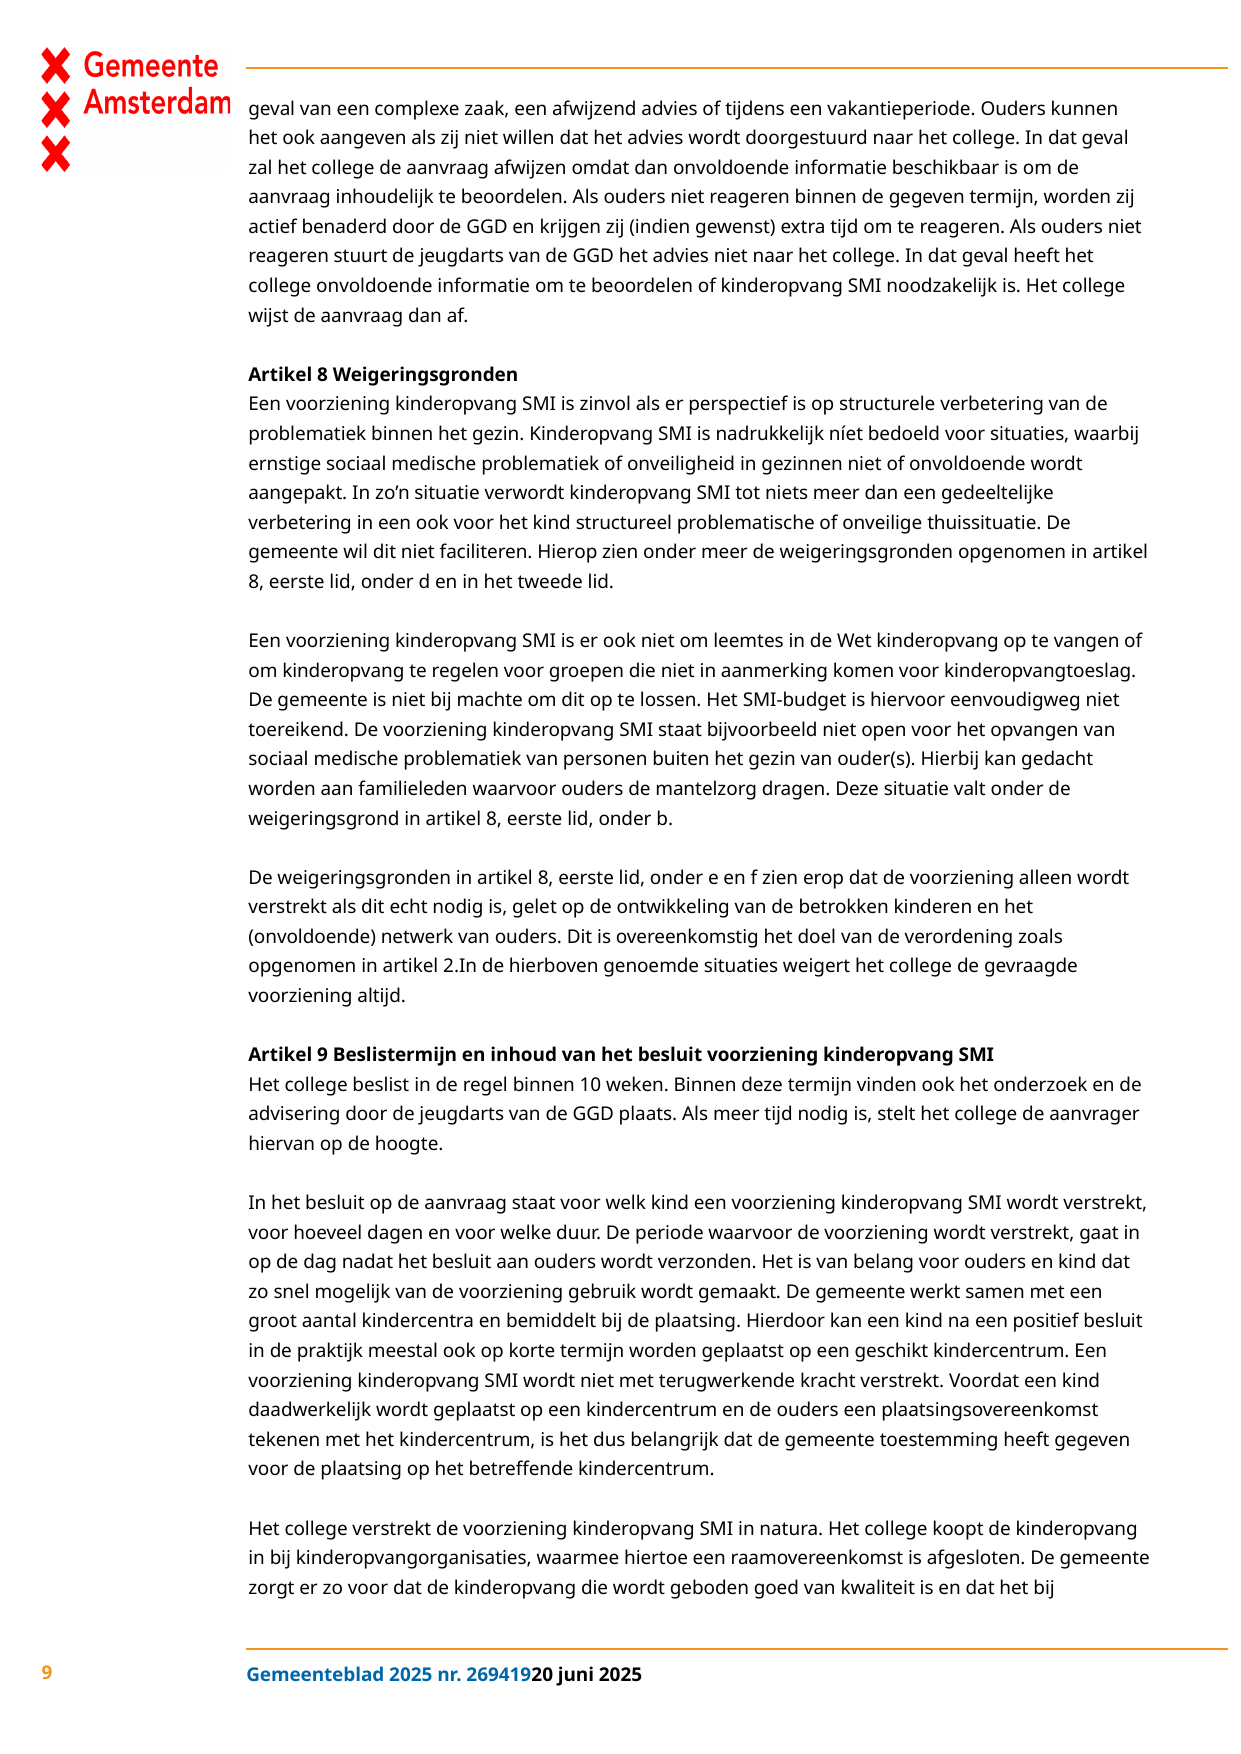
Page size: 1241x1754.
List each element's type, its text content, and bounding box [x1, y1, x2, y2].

text geval van een complexe zaak, een afwijzend advies of tijdens een vakantieperiode. Ouders kunnen het ook aangeven als zij niet willen dat het advies wordt doorgestuurd naar het college. In dat geval zal het college de aanvraag afwijzen omdat dan onvoldoende informatie beschikbaar is om de aanvraag inhoudelijk te beoordelen. Als ouders niet reageren binnen de gegeven termijn, worden zij actief benaderd door de GGD en krijgen zij (indien gewenst) extra tijd om te reageren. Als ouders niet reageren stuurt de jeugdarts van de GGD het advies niet naar het college. In dat geval heeft het college onvoldoende informatie om te beoordelen of kinderopvang SMI noodzakelijk is. Het college wijst de aanvraag dan af. [248, 95, 1152, 328]
text Een voorziening kinderopvang SMI is er ook niet om leemtes in de Wet kinderopvang op te vangen of om kinderopvang te regelen voor groepen die niet in aanmerking komen voor kinderopvangtoeslag. De gemeente is niet bij machte om dit op te lossen. Het SMI-budget is hiervoor eenvoudigweg niet toereikend. De voorziening kinderopvang SMI staat bijvoorbeeld niet open voor het opvangen van sociaal medische problematiek van personen buiten het gezin van ouder(s). Hierbij kan gedacht worden aan familieleden waarvoor ouders de mantelzorg dragen. Deze situatie valt onder de weigeringsgrond in artikel 8, eerste lid, onder b. [248, 627, 1152, 831]
text De weigeringsgronden in artikel 8, eerste lid, onder e en f zien erop dat de voorziening alleen wordt verstrekt als dit echt nodig is, gelet op de ontwikkeling van de betrokken kinderen en het (onvoldoende) netwerk van ouders. Dit is overeenkomstig het doel van de verordening zoals opgenomen in artikel 2.In de hierboven genoemde situaties weigert het college de gevraagde voorziening altijd. [248, 864, 1152, 1008]
text In het besluit op de aanvraag staat voor welk kind een voorziening kinderopvang SMI wordt verstrekt, voor hoeveel dagen en voor welke duur. De periode waarvoor de voorziening wordt verstrekt, gaat in op de dag nadat het besluit aan ouders wordt verzonden. Het is van belang voor ouders en kind dat zo snel mogelijk van de voorziening gebruik wordt gemaakt. De gemeente werkt samen met een groot aantal kindercentra en bemiddelt bij de plaatsing. Hierdoor kan een kind na een positief besluit in de praktijk meestal ook op korte termijn worden geplaatst op een geschikt kindercentrum. Een voorziening kinderopvang SMI wordt niet met terugwerkende kracht verstrekt. Voordat een kind daadwerkelijk wordt geplaatst op een kindercentrum en de ouders een plaatsingsovereenkomst tekenen met het kindercentrum, is het dus belangrijk dat de gemeente toestemming heeft gegeven voor de plaatsing op het betreffende kindercentrum. [248, 1189, 1152, 1481]
text Artikel 8 Weigeringsgronden [248, 361, 1152, 387]
text Het college beslist in de regel binnen 10 weken. Binnen deze termijn vinden ook het onderzoek en de advisering door de jeugdarts van de GGD plaats. Als meer tijd nodig is, stelt het college de aanvrager hiervan op de hoogte. [248, 1071, 1152, 1156]
text Een voorziening kinderopvang SMI is zinvol als er perspectief is op structurele verbetering van de problematiek binnen het gezin. Kinderopvang SMI is nadrukkelijk níet bedoeld voor situaties, waarbij ernstige sociaal medische problematiek of onveiligheid in gezinnen niet of onvoldoende wordt aangepakt. In zo’n situatie verwordt kinderopvang SMI tot niets meer dan een gedeeltelijke verbetering in een ook voor het kind structureel problematische of onveilige thuissituatie. De gemeente wil dit niet faciliteren. Hierop zien onder meer de weigeringsgronden opgenomen in artikel 8, eerste lid, onder d en in het tweede lid. [248, 391, 1152, 594]
text Artikel 9 Beslistermijn en inhoud van het besluit voorziening kinderopvang SMI [248, 1041, 1152, 1067]
picture [41, 47, 231, 172]
text Het college verstrekt de voorziening kinderopvang SMI in natura. Het college koopt de kinderopvang in bij kinderopvangorganisaties, waarmee hiertoe een raamovereenkomst is afgesloten. De gemeente zorgt er zo voor dat de kinderopvang die wordt geboden goed van kwaliteit is en dat het bij [248, 1515, 1152, 1600]
